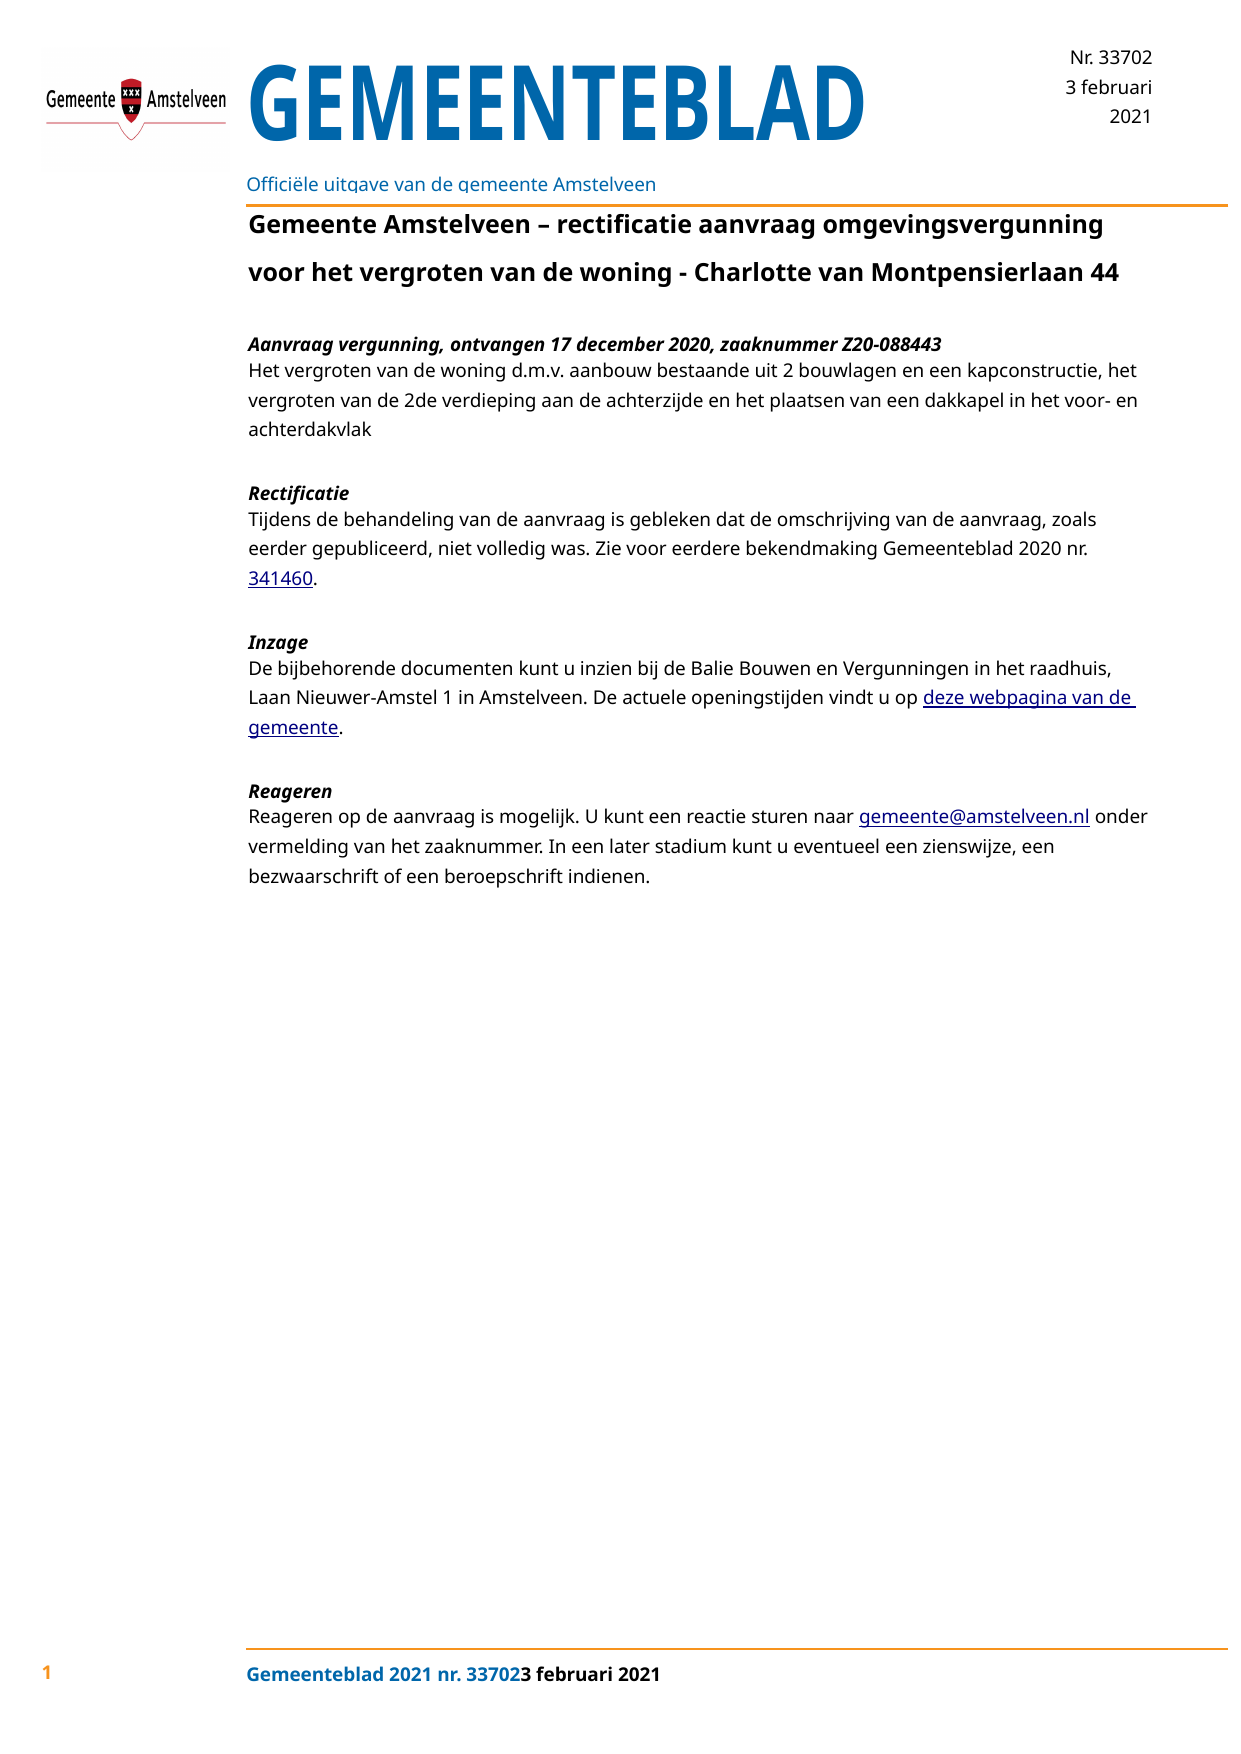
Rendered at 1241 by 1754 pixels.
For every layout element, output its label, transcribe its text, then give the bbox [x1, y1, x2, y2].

text Aanvraag vergunning, ontvangen 17 december 2020, zaaknummer Z20-088443 [248, 331, 1152, 357]
text Het vergroten van de woning d.m.v. aanbouw bestaande uit 2 bouwlagen en een kapconstructie, het vergroten van de 2de verdieping aan de achterzijde en het plaatsen van een dakkapel in het voor- en achterdakvlak [248, 357, 1152, 442]
picture [41, 47, 231, 172]
text De bijbehorende documenten kunt u inzien bij de Balie Bouwen en Vergunningen in het raadhuis, Laan Nieuwer-Amstel 1 in Amstelveen. De actuele openingstijden vindt u op deze webpagina van de gemeente. [248, 655, 1152, 740]
text Reageren op de aanvraag is mogelijk. U kunt een reactie sturen naar gemeente@amstelveen.nl onder vermelding van het zaaknummer. In een later stadium kunt u eventueel een zienswijze, een bezwaarschrift of een beroepschrift indienen. [248, 804, 1152, 889]
text Gemeente Amstelveen – rectificatie aanvraag omgevingsvergunning voor het vergroten van de woning - Charlotte van Montpensierlaan 44 [248, 207, 1152, 288]
text Inzage [248, 629, 1152, 655]
text Tijdens de behandeling van de aanvraag is gebleken dat de omschrijving van de aanvraag, zoals eerder gepubliceerd, niet volledig was. Zie voor eerdere bekendmaking Gemeenteblad 2020 nr. 341460. [248, 506, 1152, 591]
text Rectificatie [248, 480, 1152, 506]
text Reageren [248, 778, 1152, 804]
